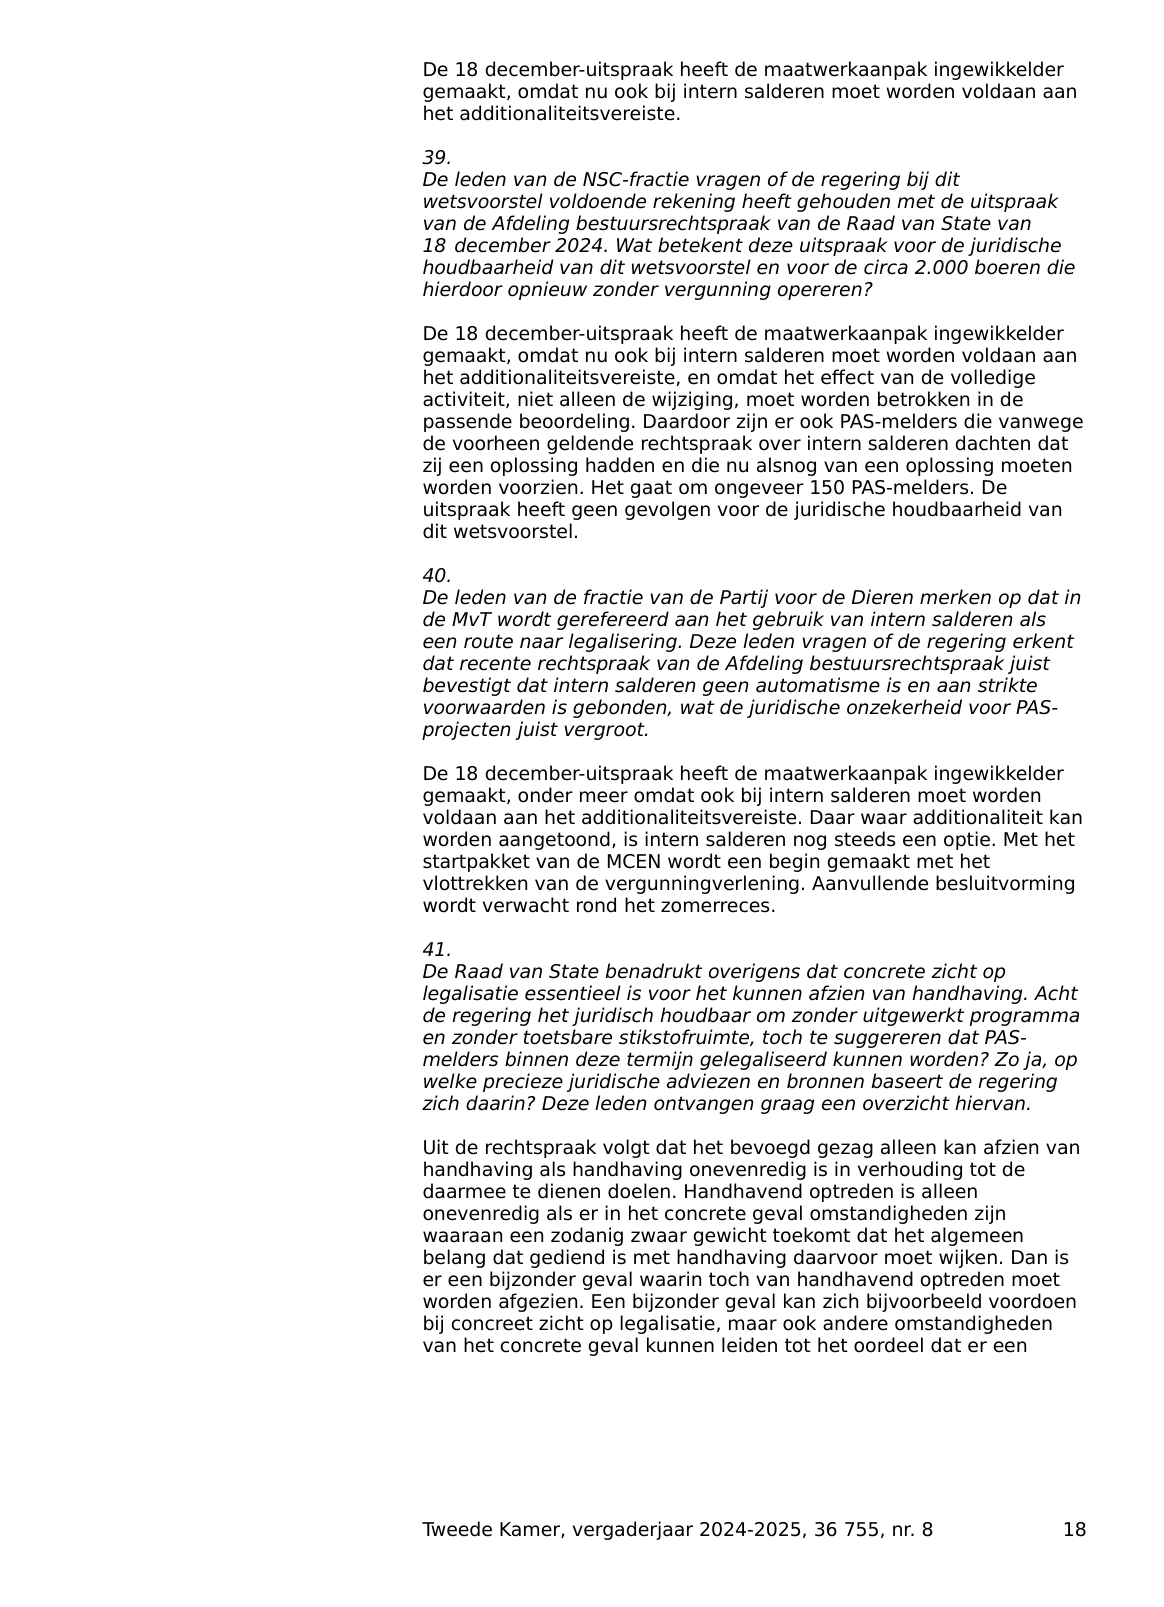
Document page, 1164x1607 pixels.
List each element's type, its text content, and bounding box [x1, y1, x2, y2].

text De 18 december-uitspraak heeft de maatwerkaanpak ingewikkelder gemaakt, onder meer omdat ook bij intern salderen moet worden voldaan aan het additionaliteitsvereiste. Daar waar additionaliteit kan worden aangetoond, is intern salderen nog steeds een optie. Met het startpakket van de MCEN wordt een begin gemaakt met het vlottrekken van de vergunningverlening. Aanvullende besluitvorming wordt verwacht rond het zomerreces. [422, 763, 1087, 917]
text Uit de rechtspraak volgt dat het bevoegd gezag alleen kan afzien van handhaving als handhaving onevenredig is in verhouding tot de daarmee te dienen doelen. Handhavend optreden is alleen onevenredig als er in het concrete geval omstandigheden zijn waaraan een zodanig zwaar gewicht toekomt dat het algemeen belang dat gediend is met handhaving daarvoor moet wijken. Dan is er een bijzonder geval waarin toch van handhavend optreden moet worden afgezien. Een bijzonder geval kan zich bijvoorbeeld voordoen bij concreet zicht op legalisatie, maar ook andere omstandigheden van het concrete geval kunnen leiden tot het oordeel dat er een [422, 1137, 1087, 1357]
text 40. [422, 565, 1087, 587]
text 39. [422, 147, 1087, 169]
text De 18 december-uitspraak heeft de maatwerkaanpak ingewikkelder gemaakt, omdat nu ook bij intern salderen moet worden voldaan aan het additionaliteitsvereiste, en omdat het effect van de volledige activiteit, niet alleen de wijziging, moet worden betrokken in de passende beoordeling. Daardoor zijn er ook PAS-melders die vanwege de voorheen geldende rechtspraak over intern salderen dachten dat zij een oplossing hadden en die nu alsnog van een oplossing moeten worden voorzien. Het gaat om ongeveer 150 PAS-melders. De uitspraak heeft geen gevolgen voor de juridische houdbaarheid van dit wetsvoorstel. [422, 323, 1087, 543]
text De Raad van State benadrukt overigens dat concrete zicht op legalisatie essentieel is voor het kunnen afzien van handhaving. Acht de regering het juridisch houdbaar om zonder uitgewerkt programma en zonder toetsbare stikstofruimte, toch te suggereren dat PAS-melders binnen deze termijn gelegaliseerd kunnen worden? Zo ja, op welke precieze juridische adviezen en bronnen baseert de regering zich daarin? Deze leden ontvangen graag een overzicht hiervan. [422, 961, 1087, 1115]
text De 18 december-uitspraak heeft de maatwerkaanpak ingewikkelder gemaakt, omdat nu ook bij intern salderen moet worden voldaan aan het additionaliteitsvereiste. [422, 59, 1087, 125]
text De leden van de fractie van de Partij voor de Dieren merken op dat in de MvT wordt gerefereerd aan het gebruik van intern salderen als een route naar legalisering. Deze leden vragen of de regering erkent dat recente rechtspraak van de Afdeling bestuursrechtspraak juist bevestigt dat intern salderen geen automatisme is en aan strikte voorwaarden is gebonden, wat de juridische onzekerheid voor PAS-projecten juist vergroot. [422, 587, 1087, 741]
text De leden van de NSC-fractie vragen of de regering bij dit wetsvoorstel voldoende rekening heeft gehouden met de uitspraak van de Afdeling bestuursrechtspraak van de Raad van State van 18 december 2024. Wat betekent deze uitspraak voor de juridische houdbaarheid van dit wetsvoorstel en voor de circa 2.000 boeren die hierdoor opnieuw zonder vergunning opereren? [422, 169, 1087, 301]
text 41. [422, 939, 1087, 961]
